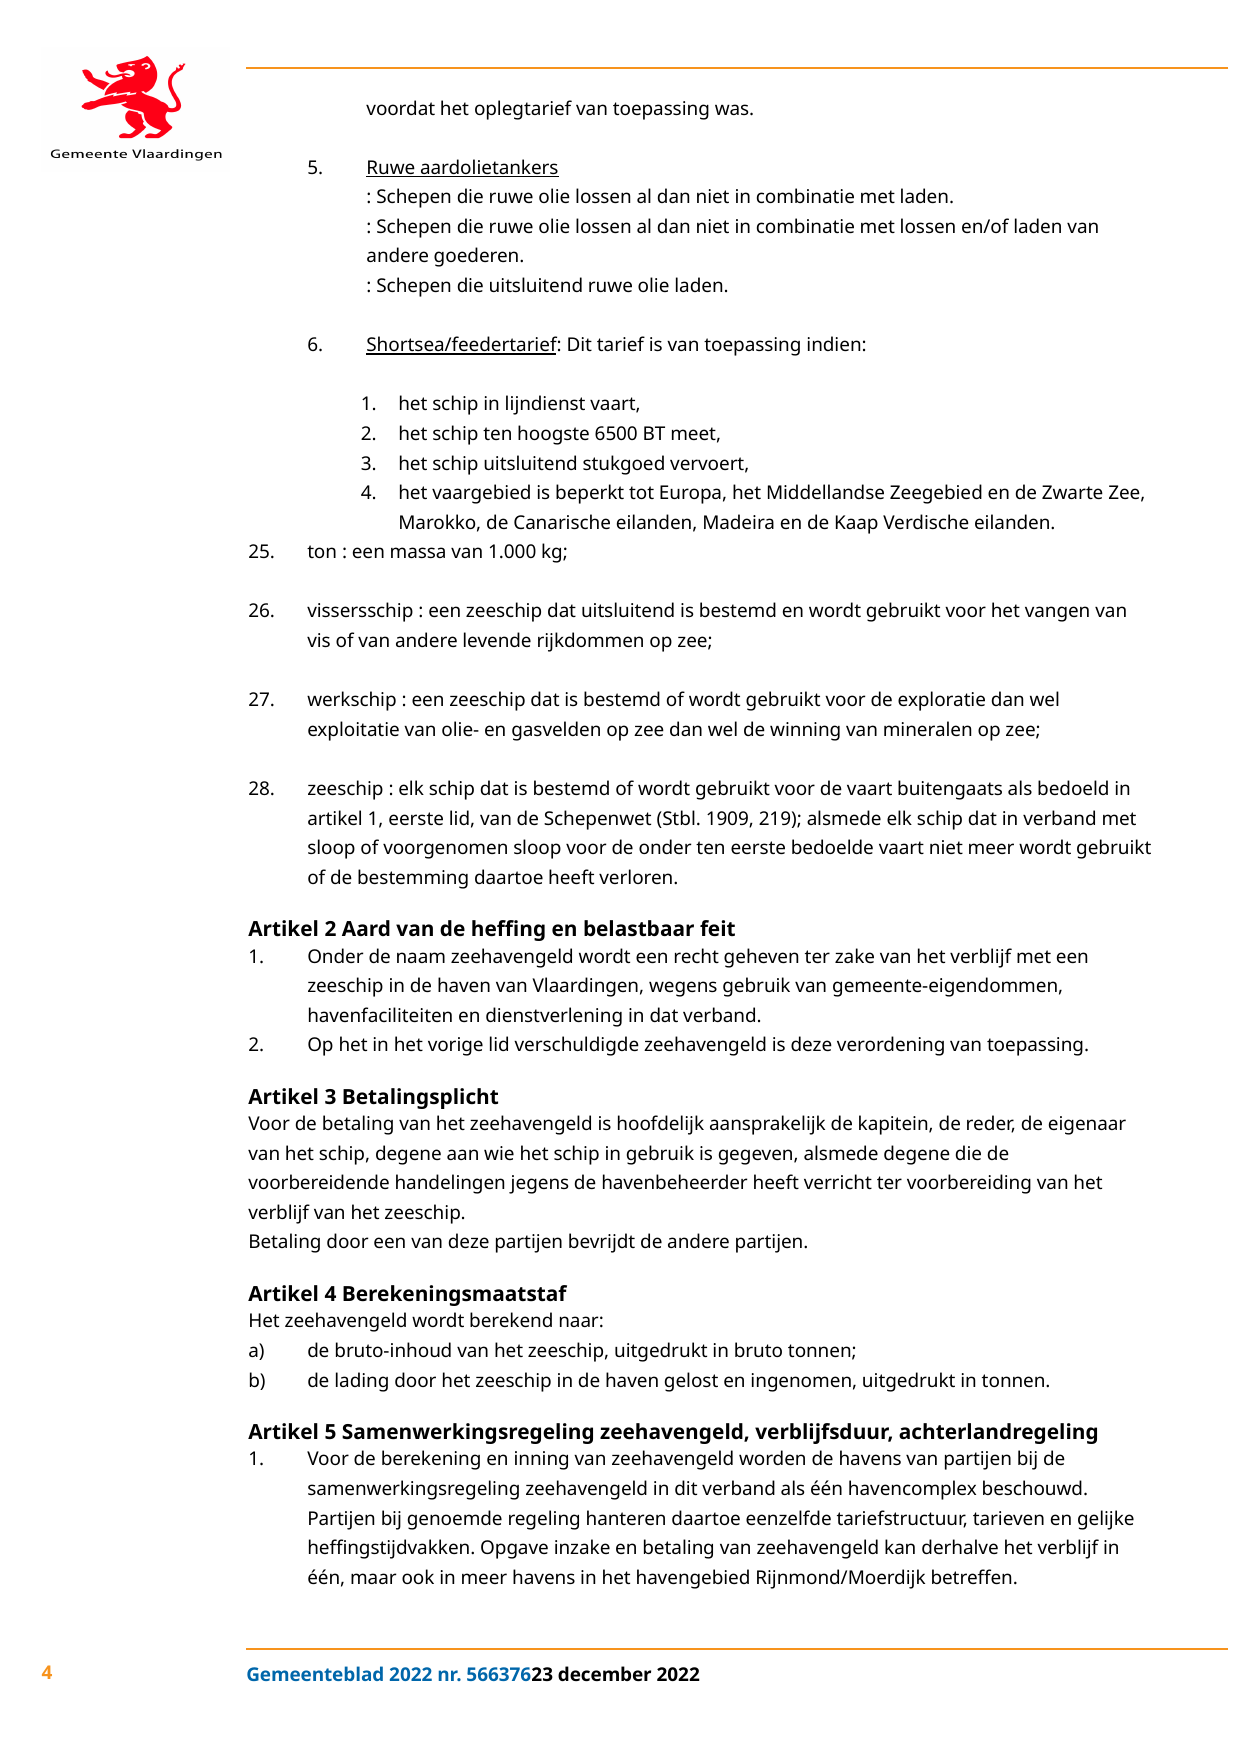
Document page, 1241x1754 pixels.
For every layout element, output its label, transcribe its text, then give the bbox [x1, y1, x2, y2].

list Onder de naam zeehavengeld wordt een recht geheven ter zake van het verblijf met een zeeschip in de haven van Vlaardingen, wegens gebruik van gemeente-eigendommen, havenfaciliteiten en dienstverlening in dat verband. [248, 943, 1152, 1028]
list het schip ten hoogste 6500 BT meet, [361, 420, 1152, 446]
list Shortsea/feedertarief: Dit tarief is van toepassing indien: [307, 331, 1152, 357]
text Artikel 2 Aard van de heffing en belastbaar feit [248, 914, 1152, 943]
list Voor de berekening en inning van zeehavengeld worden de havens van partijen bij de samenwerkingsregeling zeehavengeld in dit verband als één havencomplex beschouwd. Partijen bij genoemde regeling hanteren daartoe eenzelfde tariefstructuur, tarieven en gelijke heffingstijdvakken. Opgave inzake en betaling van zeehavengeld kan derhalve het verblijf in één, maar ook in meer havens in het havengebied Rijnmond/Moerdijk betreffen. [248, 1446, 1152, 1590]
list : Schepen die ruwe olie lossen al dan niet in combinatie met lossen en/of laden van andere goederen. [307, 213, 1152, 268]
list het schip in lijndienst vaart, [361, 391, 1152, 416]
list werkschip : een zeeschip dat is bestemd of wordt gebruikt voor de exploratie dan wel exploitatie van olie- en gasvelden op zee dan wel de winning van mineralen op zee; [248, 686, 1152, 742]
text Artikel 4 Berekeningsmaatstaf [248, 1279, 1152, 1308]
picture [41, 47, 231, 172]
list : Schepen die ruwe olie lossen al dan niet in combinatie met laden. [307, 183, 1152, 209]
list het vaargebied is beperkt tot Europa, het Middellandse Zeegebied en de Zwarte Zee, Marokko, de Canarische eilanden, Madeira en de Kaap Verdische eilanden. [361, 479, 1152, 535]
list de bruto-inhoud van het zeeschip, uitgedrukt in bruto tonnen; [248, 1337, 1152, 1363]
text Artikel 5 Samenwerkingsregeling zeehavengeld, verblijfsduur, achterlandregeling [248, 1417, 1152, 1446]
list Ruwe aardolietankers [307, 154, 1152, 180]
list vissersschip : een zeeschip dat uitsluitend is bestemd en wordt gebruikt voor het vangen van vis of van andere levende rijkdommen op zee; [248, 598, 1152, 653]
list het schip uitsluitend stukgoed vervoert, [361, 450, 1152, 476]
list voordat het oplegtarief van toepassing was. [307, 95, 1152, 121]
list Op het in het vorige lid verschuldigde zeehavengeld is deze verordening van toepassing. [248, 1032, 1152, 1057]
text Het zeehavengeld wordt berekend naar: [248, 1308, 1152, 1333]
text Betaling door een van deze partijen bevrijdt de andere partijen. [248, 1229, 1152, 1254]
list : Schepen die uitsluitend ruwe olie laden. [307, 272, 1152, 298]
list ton : een massa van 1.000 kg; [248, 538, 1152, 564]
list de lading door het zeeschip in de haven gelost en ingenomen, uitgedrukt in tonnen. [248, 1367, 1152, 1392]
text Artikel 3 Betalingsplicht [248, 1082, 1152, 1110]
text Voor de betaling van het zeehavengeld is hoofdelijk aansprakelijk de kapitein, de reder, de eigenaar van het schip, degene aan wie het schip in gebruik is gegeven, alsmede degene die de voorbereidende handelingen jegens de havenbeheerder heeft verricht ter voorbereiding van het verblijf van het zeeschip. [248, 1110, 1152, 1225]
list zeeschip : elk schip dat is bestemd of wordt gebruikt voor de vaart buitengaats als bedoeld in artikel 1, eerste lid, van de Schepenwet (Stbl. 1909, 219); alsmede elk schip dat in verband met sloop of voorgenomen sloop voor de onder ten eerste bedoelde vaart niet meer wordt gebruikt of de bestemming daartoe heeft verloren. [248, 775, 1152, 890]
